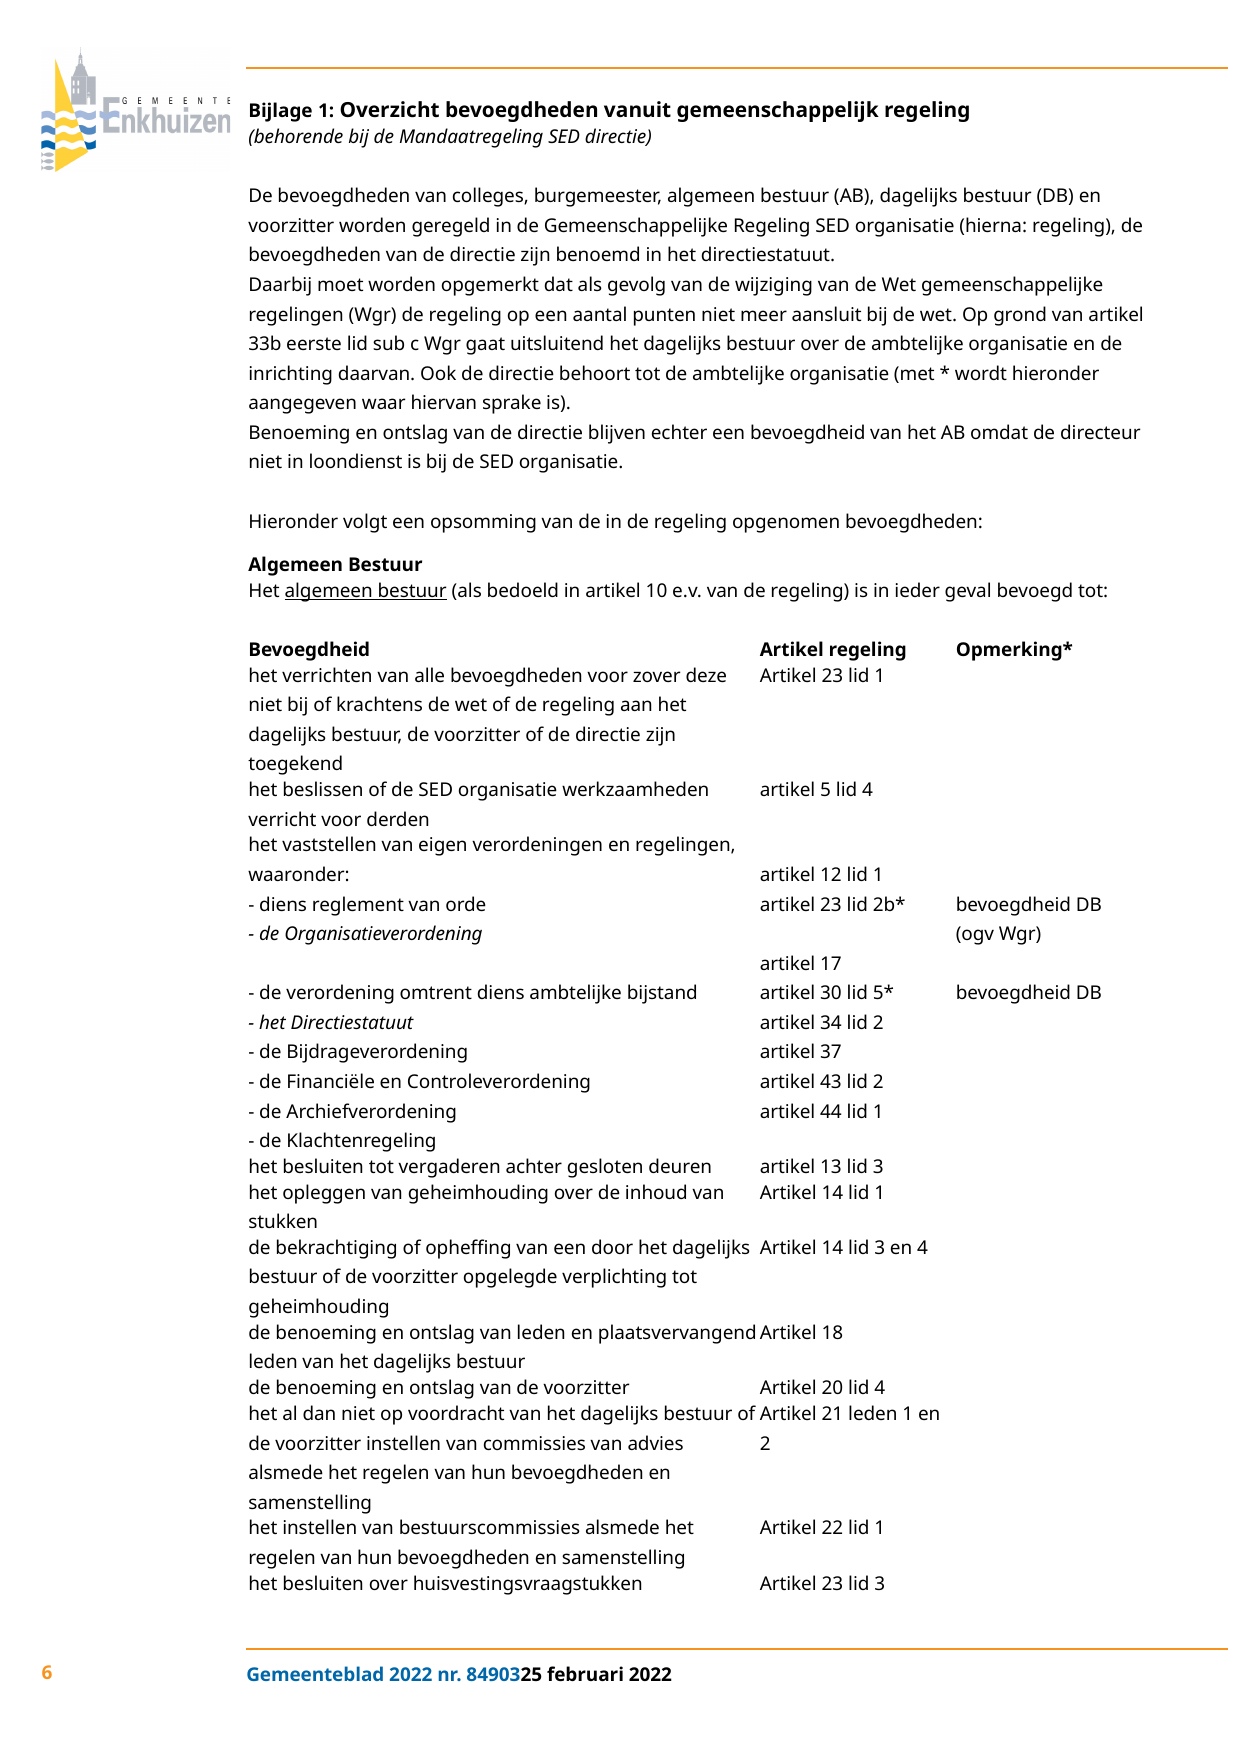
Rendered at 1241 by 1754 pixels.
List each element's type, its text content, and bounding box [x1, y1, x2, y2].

table_cell [956, 776, 1152, 832]
table_cell artikel 12 lid 1 artikel 23 lid 2b* artikel 17 artikel 30 lid 5* artikel 34 lid 2 artikel 37 artikel 43 lid 2 artikel 44 lid 1 [760, 832, 956, 1153]
text De bevoegdheden van colleges, burgemeester, algemeen bestuur (AB), dagelijks bestuur (DB) en voorzitter worden geregeld in de Gemeenschappelijke Regeling SED organisatie (hierna: regeling), de bevoegdheden van de directie zijn benoemd in het directiestatuut. [248, 182, 1152, 267]
table_cell Artikel 21 leden 1 en 2 [760, 1400, 956, 1514]
table_cell Artikel 22 lid 1 [760, 1515, 956, 1570]
table_cell het vaststellen van eigen verordeningen en regelingen, waaronder: - diens reglement van orde - de Organisatieverordening - de verordening omtrent diens ambtelijke bijstand - het Directiestatuut - de Bijdrageverordening - de Financiële en Controleverordening - de Archiefverordening - de Klachtenregeling [248, 832, 759, 1153]
table_cell [956, 1400, 1152, 1514]
table_cell de bekrachtiging of opheffing van een door het dagelijks bestuur of de voorzitter opgelegde verplichting tot geheimhouding [248, 1234, 759, 1319]
text Het algemeen bestuur (als bedoeld in artikel 10 e.v. van de regeling) is in ieder geval bevoegd tot: [248, 577, 1152, 602]
table_cell het beslissen of de SED organisatie werkzaamheden verricht voor derden [248, 776, 759, 832]
table_header Opmerking* [956, 636, 1152, 662]
text Daarbij moet worden opgemerkt dat als gevolg van de wijziging van de Wet gemeenschappelijke regelingen (Wgr) de regeling op een aantal punten niet meer aansluit bij de wet. Op grond van artikel 33b eerste lid sub c Wgr gaat uitsluitend het dagelijks bestuur over de ambtelijke organisatie en de inrichting daarvan. Ook de directie behoort tot de ambtelijke organisatie (met * wordt hieronder aangegeven waar hiervan sprake is). [248, 271, 1152, 415]
text Hieronder volgt een opsomming van de in de regeling opgenomen bevoegdheden: [248, 508, 1152, 534]
table_cell Artikel 18 [760, 1319, 956, 1374]
table_cell Artikel 14 lid 1 [760, 1179, 956, 1234]
table_header Bevoegdheid [248, 636, 759, 662]
table_cell het opleggen van geheimhouding over de inhoud van stukken [248, 1179, 759, 1234]
table_cell Artikel 23 lid 1 [760, 662, 956, 776]
table_cell het besluiten over huisvestingsvraagstukken [248, 1570, 759, 1596]
table_cell [956, 1153, 1152, 1179]
table_cell de benoeming en ontslag van de voorzitter [248, 1374, 759, 1400]
table_cell [956, 1570, 1152, 1596]
table_cell [956, 1374, 1152, 1400]
table_cell artikel 13 lid 3 [760, 1153, 956, 1179]
table_cell het al dan niet op voordracht van het dagelijks bestuur of de voorzitter instellen van commissies van advies alsmede het regelen van hun bevoegdheden en samenstelling [248, 1400, 759, 1514]
table_cell het besluiten tot vergaderen achter gesloten deuren [248, 1153, 759, 1179]
table_cell [956, 1515, 1152, 1570]
table_cell Artikel 20 lid 4 [760, 1374, 956, 1400]
table_cell het verrichten van alle bevoegdheden voor zover deze niet bij of krachtens de wet of de regeling aan het dagelijks bestuur, de voorzitter of de directie zijn toegekend [248, 662, 759, 776]
table_cell [956, 1319, 1152, 1374]
text Bijlage 1: Overzicht bevoegdheden vanuit gemeenschappelijk regeling [248, 95, 1152, 123]
text Benoeming en ontslag van de directie blijven echter een bevoegdheid van het AB omdat de directeur niet in loondienst is bij de SED organisatie. [248, 419, 1152, 474]
text Algemeen Bestuur [248, 551, 1152, 577]
table_cell Artikel 23 lid 3 [760, 1570, 956, 1596]
table_cell bevoegdheid DB (ogv Wgr) bevoegdheid DB [956, 832, 1152, 1153]
table_cell [956, 662, 1152, 776]
picture [41, 47, 231, 172]
table_cell [956, 1234, 1152, 1319]
table_cell de benoeming en ontslag van leden en plaatsvervangend leden van het dagelijks bestuur [248, 1319, 759, 1374]
table_cell het instellen van bestuurscommissies alsmede het regelen van hun bevoegdheden en samenstelling [248, 1515, 759, 1570]
table_cell artikel 5 lid 4 [760, 776, 956, 832]
text (behorende bij de Mandaatregeling SED directie) [248, 123, 1152, 149]
table_cell Artikel 14 lid 3 en 4 [760, 1234, 956, 1319]
table_cell [956, 1179, 1152, 1234]
table_header Artikel regeling [760, 636, 956, 662]
